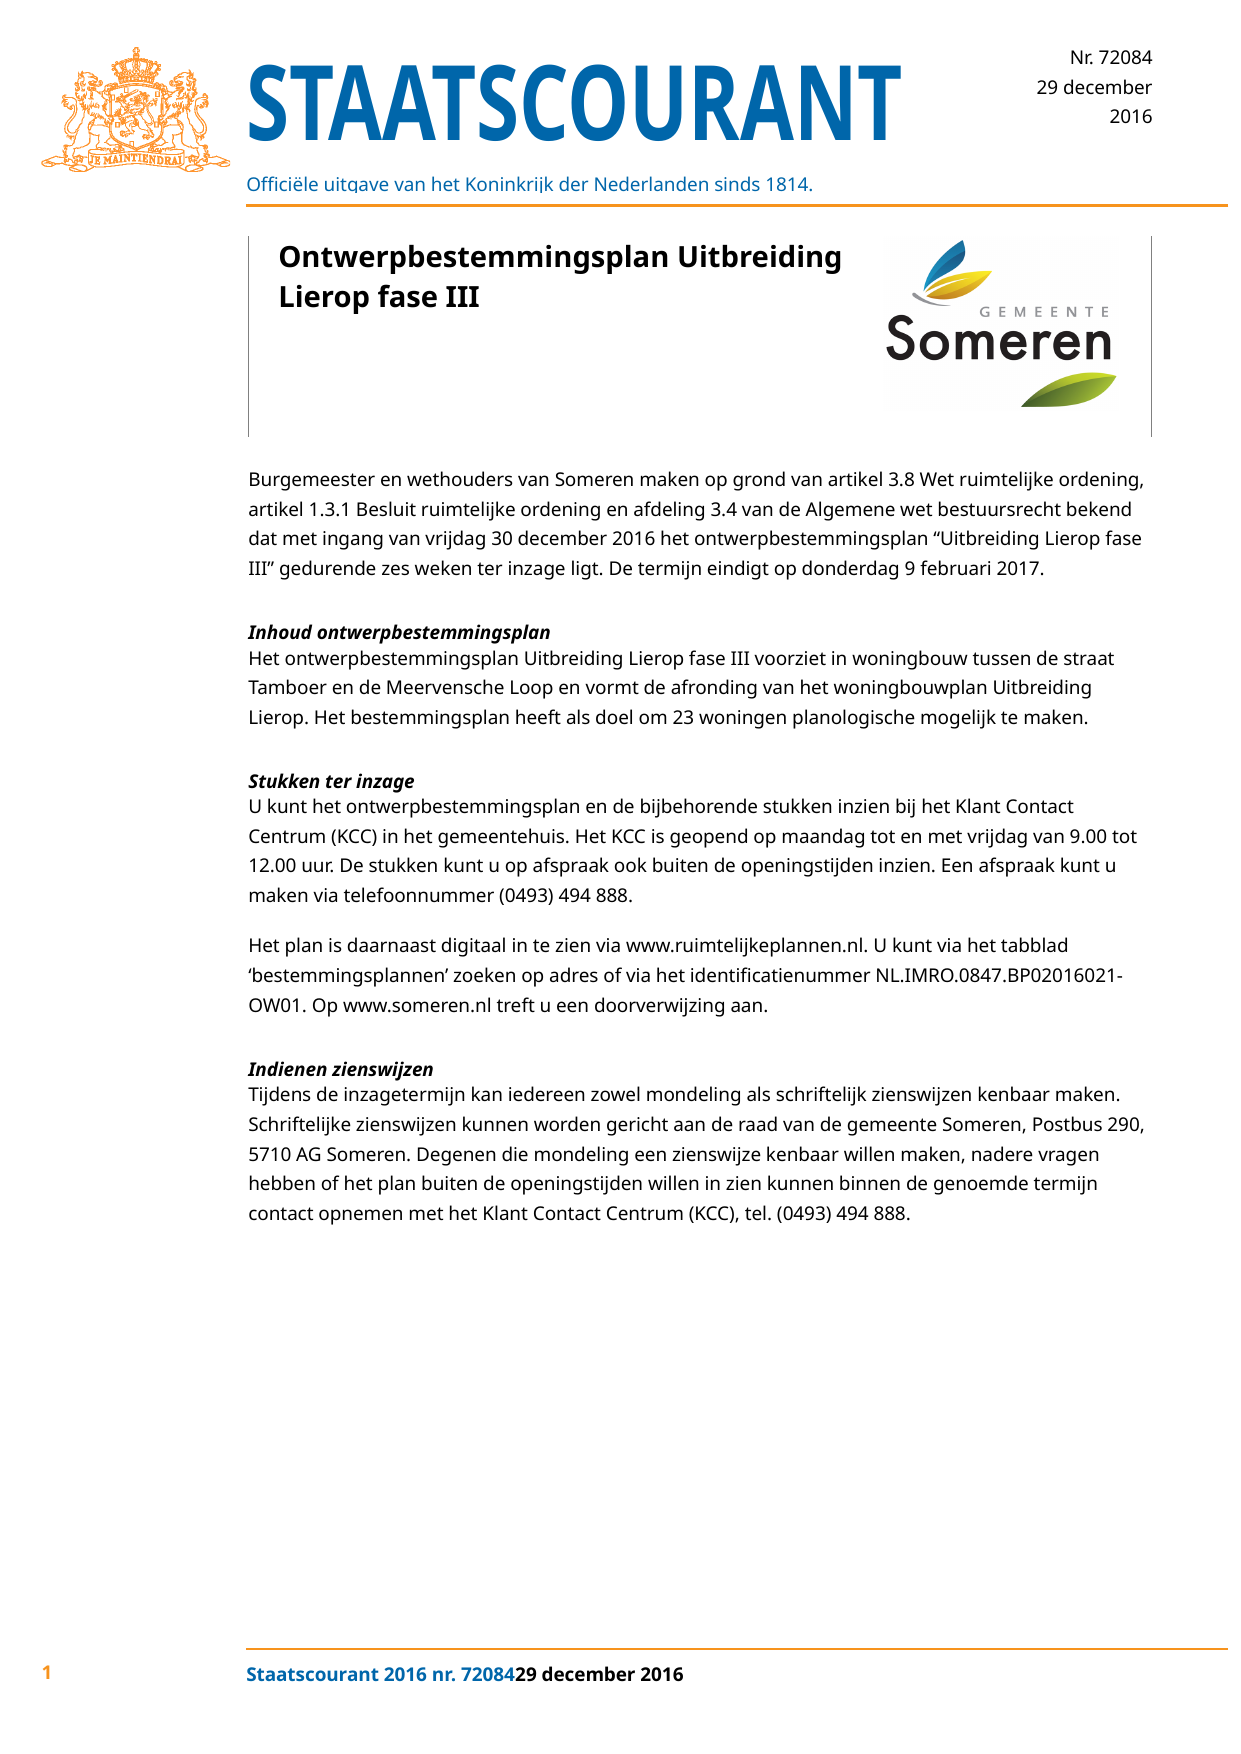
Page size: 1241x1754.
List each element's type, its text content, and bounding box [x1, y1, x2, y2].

table_header Ontwerpbestemmingsplan Uitbreiding Lierop fase III [249, 236, 850, 437]
picture [882, 236, 1119, 411]
text Inhoud ontwerpbestemmingsplan [248, 619, 1152, 645]
text Het plan is daarnaast digitaal in te zien via www.ruimtelijkeplannen.nl. U kunt via het tabblad ‘bestemmingsplannen’ zoeken op adres of via het identificatienummer NL.IMRO.0847.BP02016021-OW01. Op www.someren.nl treft u een doorverwijzing aan. [248, 933, 1152, 1018]
text Burgemeester en wethouders van Someren maken op grond van artikel 3.8 Wet ruimtelijke ordening, artikel 1.3.1 Besluit ruimtelijke ordening en afdeling 3.4 van de Algemene wet bestuursrecht bekend dat met ingang van vrijdag 30 december 2016 het ontwerpbestemmingsplan “Uitbreiding Lierop fase III” gedurende zes weken ter inzage ligt. De termijn eindigt op donderdag 9 februari 2017. [248, 466, 1152, 581]
text U kunt het ontwerpbestemmingsplan en de bijbehorende stukken inzien bij het Klant Contact Centrum (KCC) in het gemeentehuis. Het KCC is geopend op maandag tot en met vrijdag van 9.00 tot 12.00 uur. De stukken kunt u op afspraak ook buiten de openingstijden inzien. Een afspraak kunt u maken via telefoonnummer (0493) 494 888. [248, 793, 1152, 908]
text Het ontwerpbestemmingsplan Uitbreiding Lierop fase III voorziet in woningbouw tussen de straat Tamboer en de Meervensche Loop en vormt de afronding van het woningbouwplan Uitbreiding Lierop. Het bestemmingsplan heeft als doel om 23 woningen planologische mogelijk te maken. [248, 645, 1152, 729]
table_header [850, 236, 1151, 437]
picture [41, 47, 231, 172]
text Indienen zienswijzen [248, 1056, 1152, 1082]
text Tijdens de inzagetermijn kan iedereen zowel mondeling als schriftelijk zienswijzen kenbaar maken. Schriftelijke zienswijzen kunnen worden gericht aan de raad van de gemeente Someren, Postbus 290, 5710 AG Someren. Degenen die mondeling een zienswijze kenbaar willen maken, nadere vragen hebben of het plan buiten de openingstijden willen in zien kunnen binnen de genoemde termijn contact opnemen met het Klant Contact Centrum (KCC), tel. (0493) 494 888. [248, 1082, 1152, 1226]
text Stukken ter inzage [248, 768, 1152, 793]
